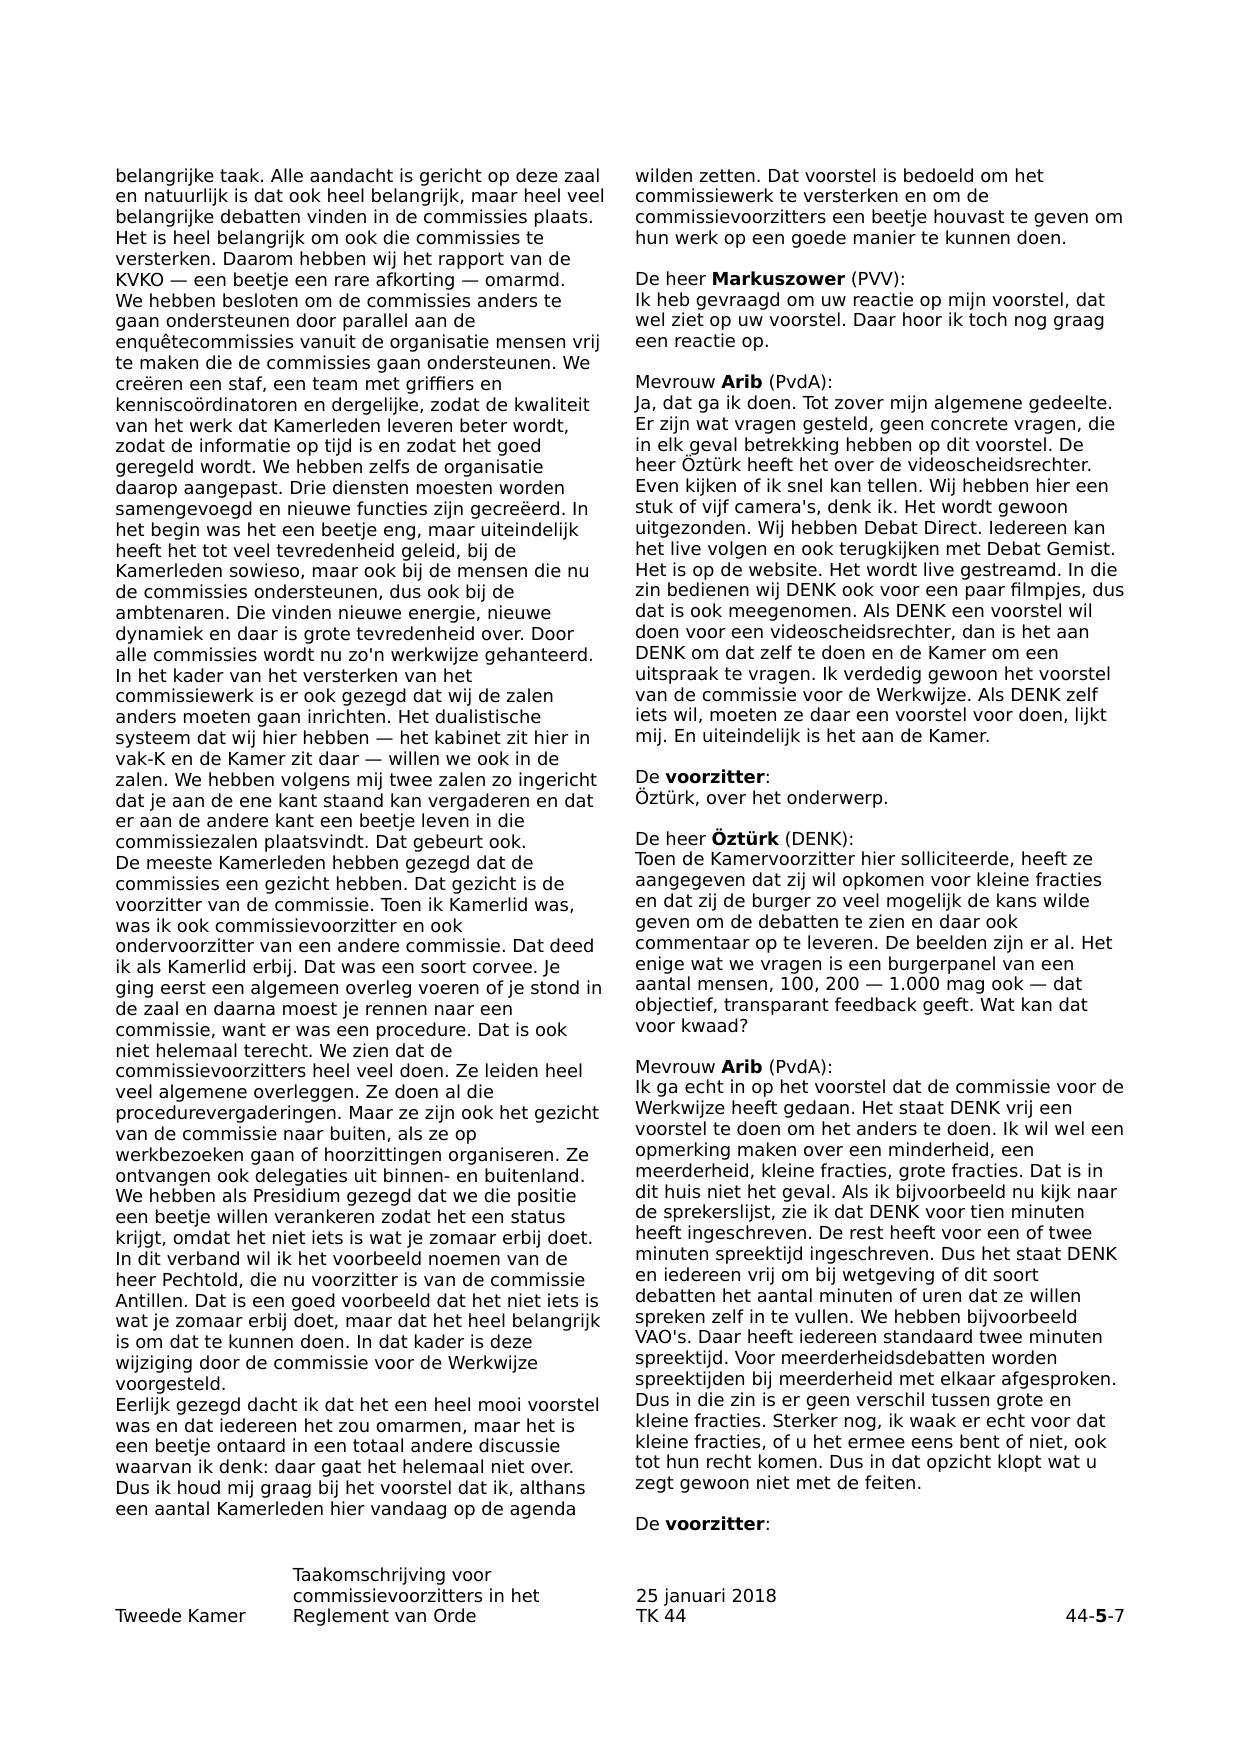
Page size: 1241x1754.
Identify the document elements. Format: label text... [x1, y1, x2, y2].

text Ik ga echt in op het voorstel dat de commissie voor de Werkwijze heeft gedaan. Het staat DENK vrij een voorstel te doen om het anders te doen. Ik wil wel een opmerking maken over een minderheid, een meerderheid, kleine fracties, grote fracties. Dat is in dit huis niet het geval. Als ik bijvoorbeeld nu kijk naar de sprekerslijst, zie ik dat DENK voor tien minuten heeft ingeschreven. De rest heeft voor een of twee minuten spreektijd ingeschreven. Dus het staat DENK en iedereen vrij om bij wetgeving of dit soort debatten het aantal minuten of uren dat ze willen spreken zelf in te vullen. We hebben bijvoorbeeld VAO's. Daar heeft iedereen standaard twee minuten spreektijd. Voor meerderheidsdebatten worden spreektijden bij meerderheid met elkaar afgesproken. Dus in die zin is er geen verschil tussen grote en kleine fracties. Sterker nog, ik waak er echt voor dat kleine fracties, of u het ermee eens bent of niet, ook tot hun recht komen. Dus in dat opzicht klopt wat u zegt gewoon niet met de feiten. [635, 1077, 1125, 1494]
text Eerlijk gezegd dacht ik dat het een heel mooi voorstel was en dat iedereen het zou omarmen, maar het is een beetje ontaard in een totaal andere discussie waarvan ik denk: daar gaat het helemaal niet over. Dus ik houd mij graag bij het voorstel dat ik, althans een aantal Kamerleden hier vandaag op de agenda [115, 1394, 605, 1519]
text We hebben besloten om de commissies anders te gaan ondersteunen door parallel aan de enquêtecommissies vanuit de organisatie mensen vrij te maken die de commissies gaan ondersteunen. We creëren een staf, een team met griffiers en kenniscoördinatoren en dergelijke, zodat de kwaliteit van het werk dat Kamerleden leveren beter wordt, zodat de informatie op tijd is en zodat het goed geregeld wordt. We hebben zelfs de organisatie daarop aangepast. Drie diensten moesten worden samengevoegd en nieuwe functies zijn gecreëerd. In het begin was het een beetje eng, maar uiteindelijk heeft het tot veel tevredenheid geleid, bij de Kamerleden sowieso, maar ook bij de mensen die nu de commissies ondersteunen, dus ook bij de ambtenaren. Die vinden nieuwe energie, nieuwe dynamiek en daar is grote tevredenheid over. Door alle commissies wordt nu zo'n werkwijze gehanteerd. [115, 290, 605, 665]
text Ja, dat ga ik doen. Tot zover mijn algemene gedeelte. [635, 393, 1125, 413]
text Toen de Kamervoorzitter hier solliciteerde, heeft ze aangegeven dat zij wil opkomen voor kleine fracties en dat zij de burger zo veel mogelijk de kans wilde geven om de debatten te zien en daar ook commentaar op te leveren. De beelden zijn er al. Het enige wat we vragen is een burgerpanel van een aantal mensen, 100, 200 — 1.000 mag ook — dat objectief, transparant feedback geeft. Wat kan dat voor kwaad? [635, 849, 1125, 1037]
text In het kader van het versterken van het commissiewerk is er ook gezegd dat wij de zalen anders moeten gaan inrichten. Het dualistische systeem dat wij hier hebben — het kabinet zit hier in vak-K en de Kamer zit daar — willen we ook in de zalen. We hebben volgens mij twee zalen zo ingericht dat je aan de ene kant staand kan vergaderen en dat er aan de andere kant een beetje leven in die commissiezalen plaatsvindt. Dat gebeurt ook. [115, 665, 605, 853]
text De heer Öztürk (DENK): [635, 828, 1125, 849]
text De voorzitter: [635, 767, 1125, 787]
text belangrijke taak. Alle aandacht is gericht op deze zaal en natuurlijk is dat ook heel belangrijk, maar heel veel belangrijke debatten vinden in de commissies plaats. Het is heel belangrijk om ook die commissies te versterken. Daarom hebben wij het rapport van de KVKO — een beetje een rare afkorting — omarmd. [115, 165, 605, 290]
text wilden zetten. Dat voorstel is bedoeld om het commissiewerk te versterken en om de commissievoorzitters een beetje houvast te geven om hun werk op een goede manier te kunnen doen. [635, 165, 1125, 249]
text Mevrouw Arib (PvdA): [635, 1057, 1125, 1077]
text De meeste Kamerleden hebben gezegd dat de commissies een gezicht hebben. Dat gezicht is de voorzitter van de commissie. Toen ik Kamerlid was, was ik ook commissievoorzitter en ook ondervoorzitter van een andere commissie. Dat deed ik als Kamerlid erbij. Dat was een soort corvee. Je ging eerst een algemeen overleg voeren of je stond in de zaal en daarna moest je rennen naar een commissie, want er was een procedure. Dat is ook niet helemaal terecht. We zien dat de commissievoorzitters heel veel doen. Ze leiden heel veel algemene overleggen. Ze doen al die procedurevergaderingen. Maar ze zijn ook het gezicht van de commissie naar buiten, als ze op werkbezoeken gaan of hoorzittingen organiseren. Ze ontvangen ook delegaties uit binnen- en buitenland. We hebben als Presidium gezegd dat we die positie een beetje willen verankeren zodat het een status krijgt, omdat het niet iets is wat je zomaar erbij doet. In dit verband wil ik het voorbeeld noemen van de heer Pechtold, die nu voorzitter is van de commissie Antillen. Dat is een goed voorbeeld dat het niet iets is wat je zomaar erbij doet, maar dat het heel belangrijk is om dat te kunnen doen. In dat kader is deze wijziging door de commissie voor de Werkwijze voorgesteld. [115, 853, 605, 1394]
text Ik heb gevraagd om uw reactie op mijn voorstel, dat wel ziet op uw voorstel. Daar hoor ik toch nog graag een reactie op. [635, 289, 1125, 352]
text Öztürk, over het onderwerp. [635, 787, 1125, 808]
text Er zijn wat vragen gesteld, geen concrete vragen, die in elk geval betrekking hebben op dit voorstel. De heer Öztürk heeft het over de videoscheidsrechter. Even kijken of ik snel kan tellen. Wij hebben hier een stuk of vijf camera's, denk ik. Het wordt gewoon uitgezonden. Wij hebben Debat Direct. Iedereen kan het live volgen en ook terugkijken met Debat Gemist. Het is op de website. Het wordt live gestreamd. In die zin bedienen wij DENK ook voor een paar filmpjes, dus dat is ook meegenomen. Als DENK een voorstel wil doen voor een videoscheidsrechter, dan is het aan DENK om dat zelf te doen en de Kamer om een uitspraak te vragen. Ik verdedig gewoon het voorstel van de commissie voor de Werkwijze. Als DENK zelf iets wil, moeten ze daar een voorstel voor doen, lijkt mij. En uiteindelijk is het aan de Kamer. [635, 413, 1125, 747]
text De heer Markuszower (PVV): [635, 269, 1125, 289]
text Mevrouw Arib (PvdA): [635, 372, 1125, 393]
text De voorzitter: [635, 1514, 1125, 1535]
